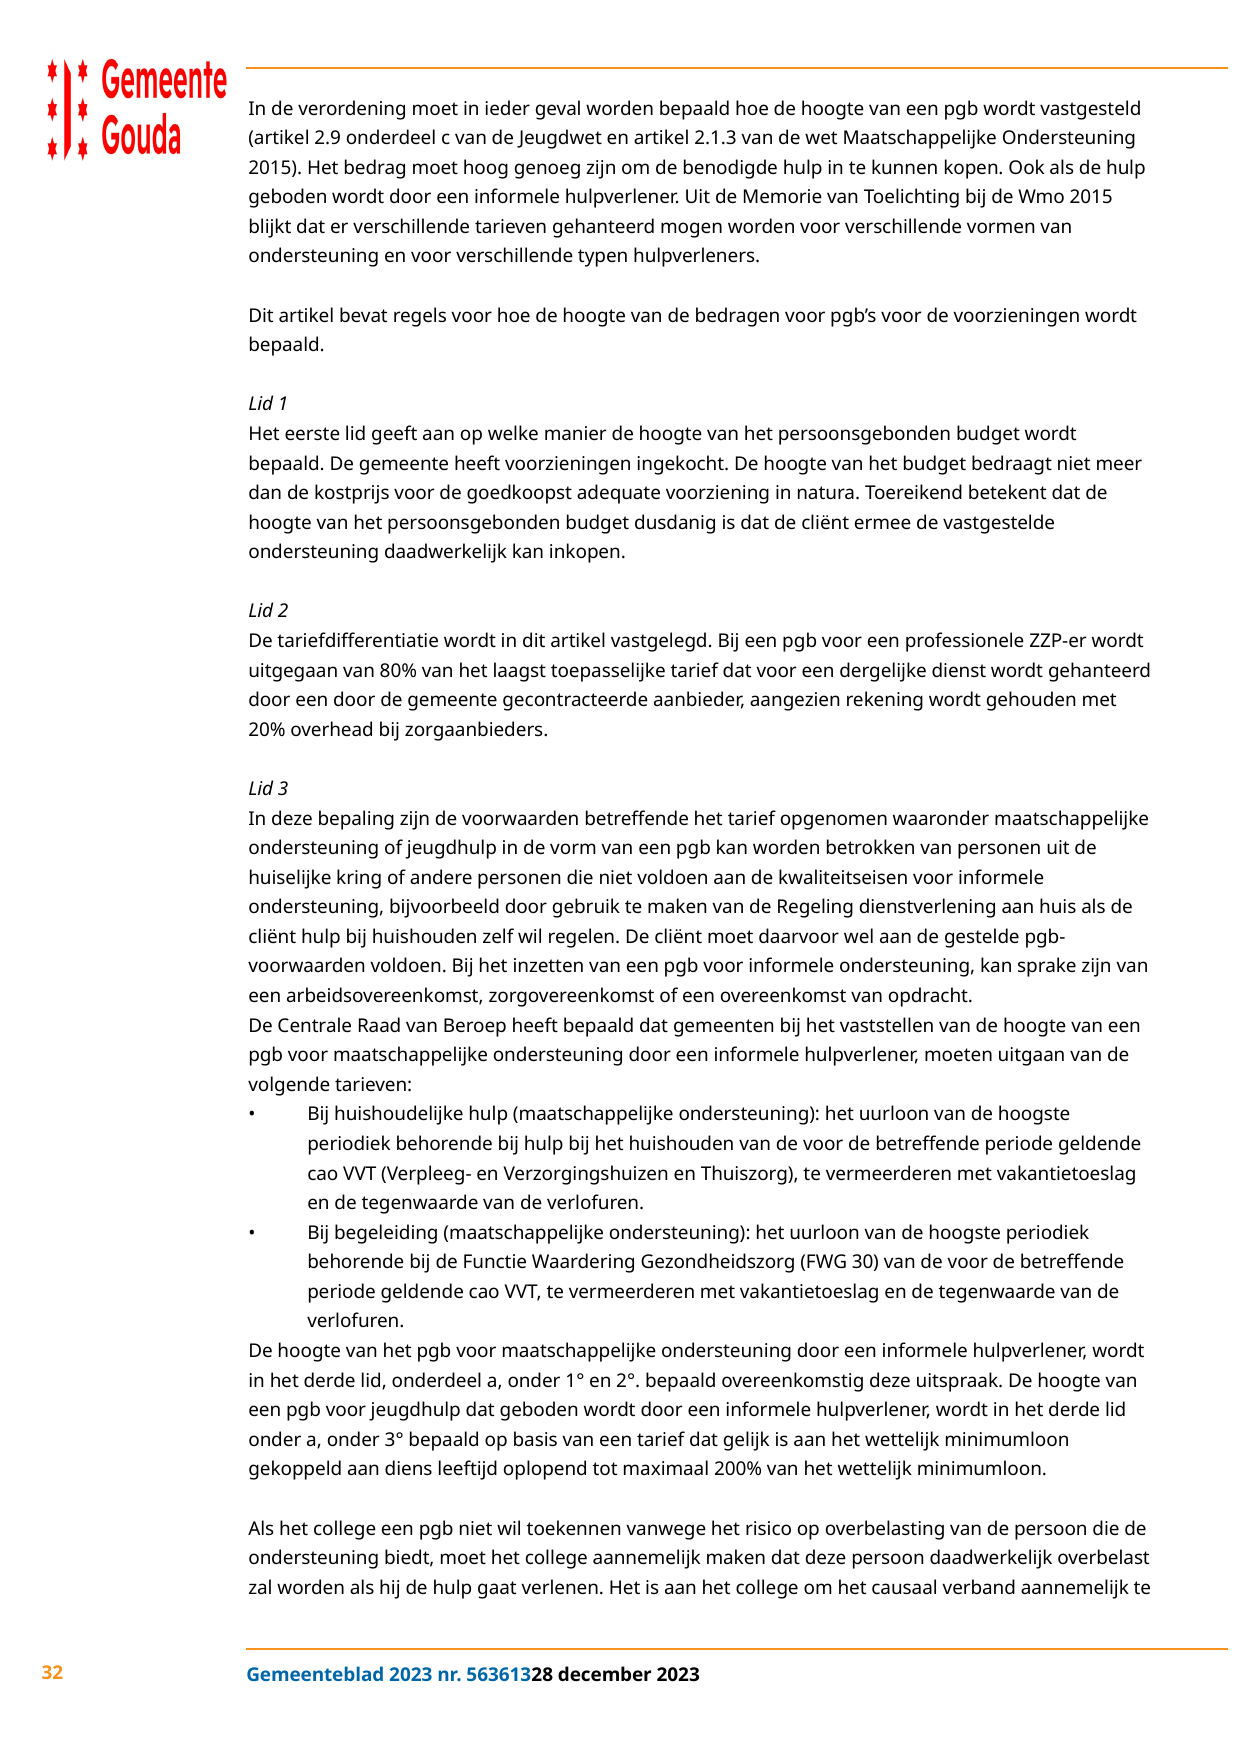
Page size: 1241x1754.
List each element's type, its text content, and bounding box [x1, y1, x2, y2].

text Lid 2 [248, 598, 1152, 623]
text Het eerste lid geeft aan op welke manier de hoogte van het persoonsgebonden budget wordt bepaald. De gemeente heeft voorzieningen ingekocht. De hoogte van het budget bedraagt niet meer dan de kostprijs voor de goedkoopst adequate voorziening in natura. Toereikend betekent dat de hoogte van het persoonsgebonden budget dusdanig is dat de cliënt ermee de vastgestelde ondersteuning daadwerkelijk kan inkopen. [248, 420, 1152, 564]
text De Centrale Raad van Beroep heeft bepaald dat gemeenten bij het vaststellen van de hoogte van een pgb voor maatschappelijke ondersteuning door een informele hulpverlener, moeten uitgaan van de volgende tarieven: [248, 1012, 1152, 1097]
text Lid 1 [248, 391, 1152, 416]
text Lid 3 [248, 775, 1152, 801]
picture [41, 47, 231, 172]
text De hoogte van het pgb voor maatschappelijke ondersteuning door een informele hulpverlener, wordt in het derde lid, onderdeel a, onder 1° en 2°. bepaald overeenkomstig deze uitspraak. De hoogte van een pgb voor jeugdhulp dat geboden wordt door een informele hulpverlener, wordt in het derde lid onder a, onder 3° bepaald op basis van een tarief dat gelijk is aan het wettelijk minimumloon gekoppeld aan diens leeftijd oplopend tot maximaal 200% van het wettelijk minimumloon. [248, 1337, 1152, 1481]
text Dit artikel bevat regels voor hoe de hoogte van de bedragen voor pgb’s voor de voorzieningen wordt bepaald. [248, 302, 1152, 357]
text In de verordening moet in ieder geval worden bepaald hoe de hoogte van een pgb wordt vastgesteld (artikel 2.9 onderdeel c van de Jeugdwet en artikel 2.1.3 van de wet Maatschappelijke Ondersteuning 2015). Het bedrag moet hoog genoeg zijn om de benodigde hulp in te kunnen kopen. Ook als de hulp geboden wordt door een informele hulpverlener. Uit de Memorie van Toelichting bij de Wmo 2015 blijkt dat er verschillende tarieven gehanteerd mogen worden voor verschillende vormen van ondersteuning en voor verschillende typen hulpverleners. [248, 95, 1152, 268]
list Bij huishoudelijke hulp (maatschappelijke ondersteuning): het uurloon van de hoogste periodiek behorende bij hulp bij het huishouden van de voor de betreffende periode geldende cao VVT (Verpleeg- en Verzorgingshuizen en Thuiszorg), te vermeerderen met vakantietoeslag en de tegenwaarde van de verlofuren. [248, 1101, 1152, 1215]
list Bij begeleiding (maatschappelijke ondersteuning): het uurloon van de hoogste periodiek behorende bij de Functie Waardering Gezondheidszorg (FWG 30) van de voor de betreffende periode geldende cao VVT, te vermeerderen met vakantietoeslag en de tegenwaarde van de verlofuren. [248, 1219, 1152, 1333]
text In deze bepaling zijn de voorwaarden betreffende het tarief opgenomen waaronder maatschappelijke ondersteuning of jeugdhulp in de vorm van een pgb kan worden betrokken van personen uit de huiselijke kring of andere personen die niet voldoen aan de kwaliteitseisen voor informele ondersteuning, bijvoorbeeld door gebruik te maken van de Regeling dienstverlening aan huis als de cliënt hulp bij huishouden zelf wil regelen. De cliënt moet daarvoor wel aan de gestelde pgb-voorwaarden voldoen. Bij het inzetten van een pgb voor informele ondersteuning, kan sprake zijn van een arbeidsovereenkomst, zorgovereenkomst of een overeenkomst van opdracht. [248, 805, 1152, 1008]
text De tariefdifferentiatie wordt in dit artikel vastgelegd. Bij een pgb voor een professionele ZZP-er wordt uitgegaan van 80% van het laagst toepasselijke tarief dat voor een dergelijke dienst wordt gehanteerd door een door de gemeente gecontracteerde aanbieder, aangezien rekening wordt gehouden met 20% overhead bij zorgaanbieders. [248, 627, 1152, 742]
text Als het college een pgb niet wil toekennen vanwege het risico op overbelasting van de persoon die de ondersteuning biedt, moet het college aannemelijk maken dat deze persoon daadwerkelijk overbelast zal worden als hij de hulp gaat verlenen. Het is aan het college om het causaal verband aannemelijk te [248, 1515, 1152, 1600]
